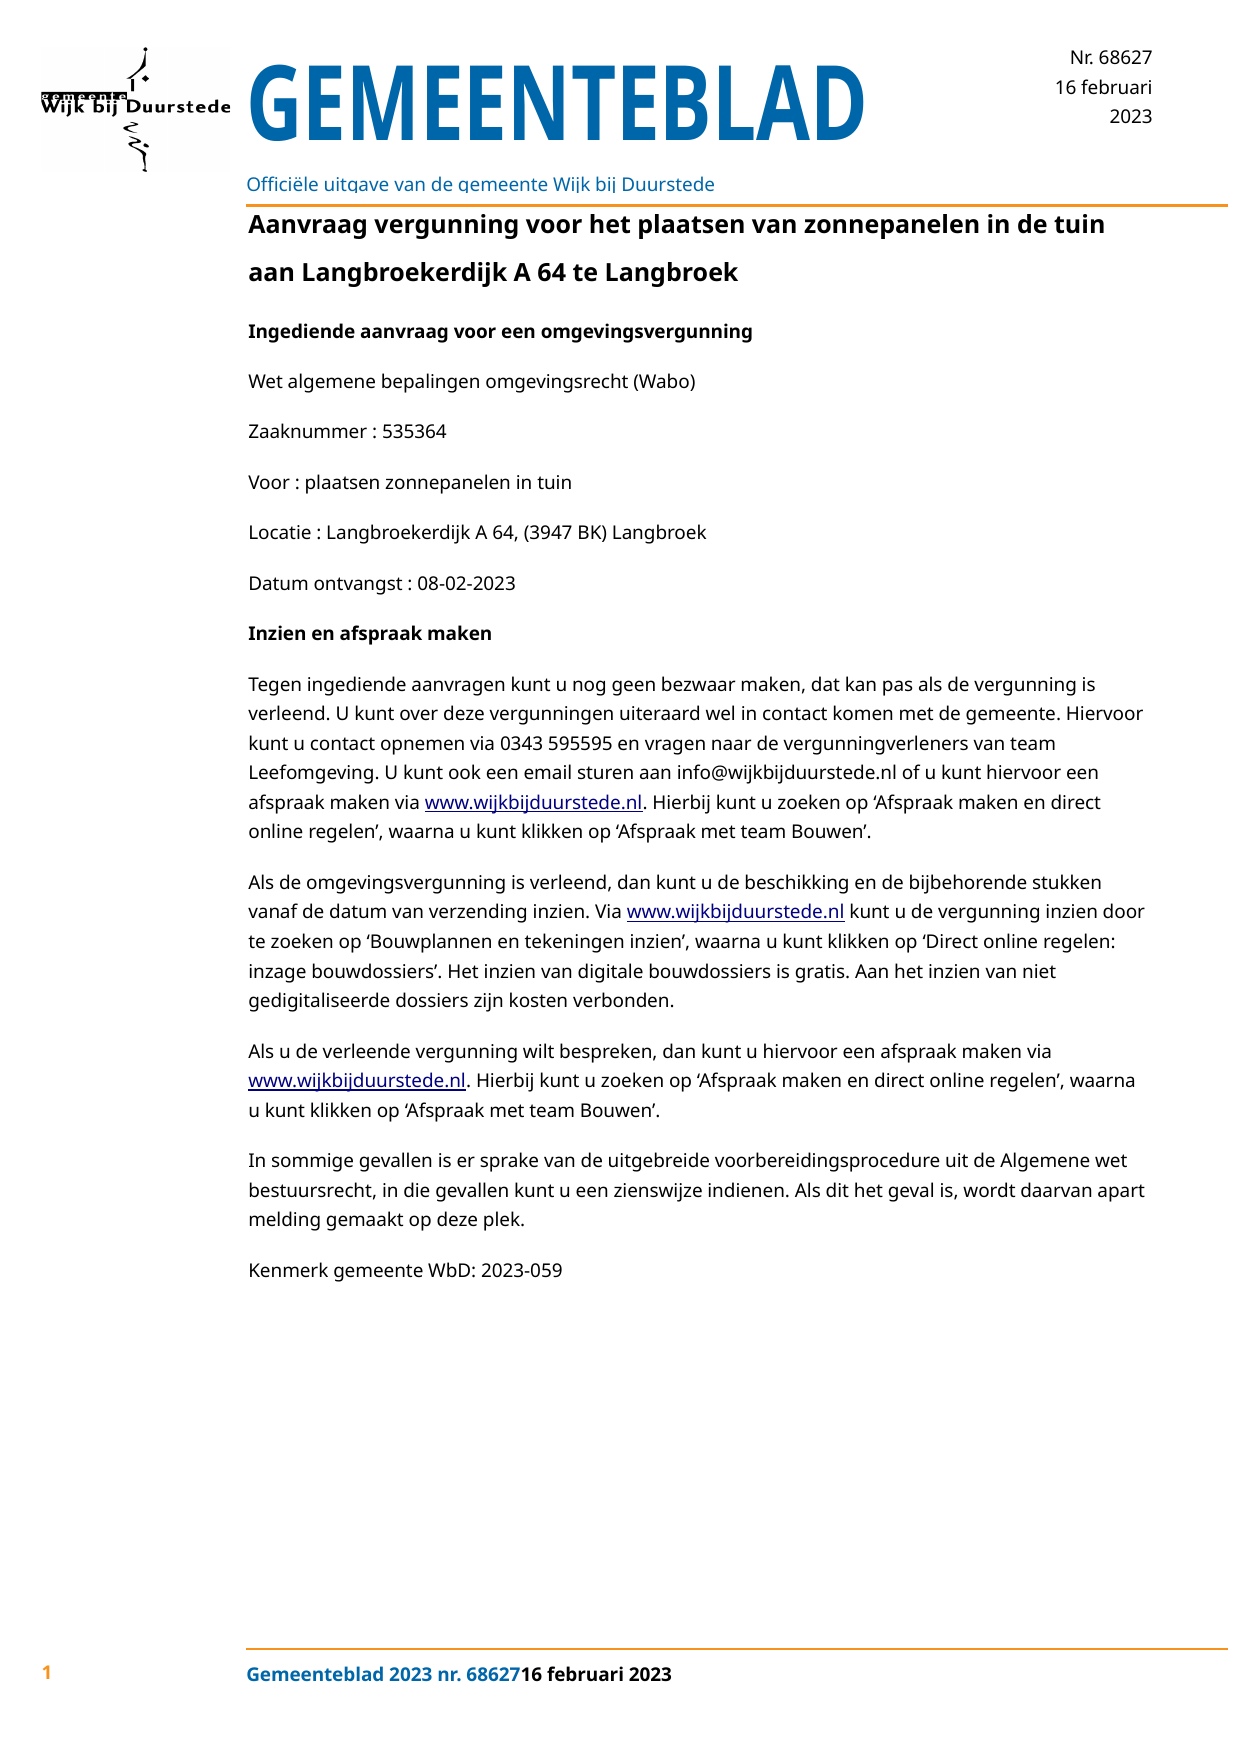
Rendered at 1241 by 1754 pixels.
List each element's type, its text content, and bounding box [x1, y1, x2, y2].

text In sommige gevallen is er sprake van de uitgebreide voorbereidingsprocedure uit de Algemene wet bestuursrecht, in die gevallen kunt u een zienswijze indienen. Als dit het geval is, wordt daarvan apart melding gemaakt op deze plek. [248, 1147, 1152, 1232]
text Tegen ingediende aanvragen kunt u nog geen bezwaar maken, dat kan pas als de vergunning is verleend. U kunt over deze vergunningen uiteraard wel in contact komen met de gemeente. Hiervoor kunt u contact opnemen via 0343 595595 en vragen naar de vergunningverleners van team Leefomgeving. U kunt ook een email sturen aan info@wijkbijduurstede.nl of u kunt hiervoor een afspraak maken via www.wijkbijduurstede.nl. Hierbij kunt u zoeken op ‘Afspraak maken en direct online regelen’, waarna u kunt klikken op ‘Afspraak met team Bouwen’. [248, 671, 1152, 844]
picture [41, 47, 231, 172]
text Wet algemene bepalingen omgevingsrecht (Wabo) [248, 368, 1152, 394]
text Ingediende aanvraag voor een omgevingsvergunning [248, 318, 1152, 344]
text Locatie : Langbroekerdijk A 64, (3947 BK) Langbroek [248, 519, 1152, 545]
text Inzien en afspraak maken [248, 620, 1152, 646]
text Aanvraag vergunning voor het plaatsen van zonnepanelen in de tuin aan Langbroekerdijk A 64 te Langbroek [248, 207, 1152, 288]
text Voor : plaatsen zonnepanelen in tuin [248, 469, 1152, 495]
text Zaaknummer : 535364 [248, 419, 1152, 444]
text Kenmerk gemeente WbD: 2023-059 [248, 1257, 1152, 1283]
text Als u de verleende vergunning wilt bespreken, dan kunt u hiervoor een afspraak maken via www.wijkbijduurstede.nl. Hierbij kunt u zoeken op ‘Afspraak maken en direct online regelen’, waarna u kunt klikken op ‘Afspraak met team Bouwen’. [248, 1038, 1152, 1123]
text Als de omgevingsvergunning is verleend, dan kunt u de beschikking en de bijbehorende stukken vanaf de datum van verzending inzien. Via www.wijkbijduurstede.nl kunt u de vergunning inzien door te zoeken op ‘Bouwplannen en tekeningen inzien’, waarna u kunt klikken op ‘Direct online regelen: inzage bouwdossiers’. Het inzien van digitale bouwdossiers is gratis. Aan het inzien van niet gedigitaliseerde dossiers zijn kosten verbonden. [248, 869, 1152, 1013]
text Datum ontvangst : 08-02-2023 [248, 570, 1152, 596]
